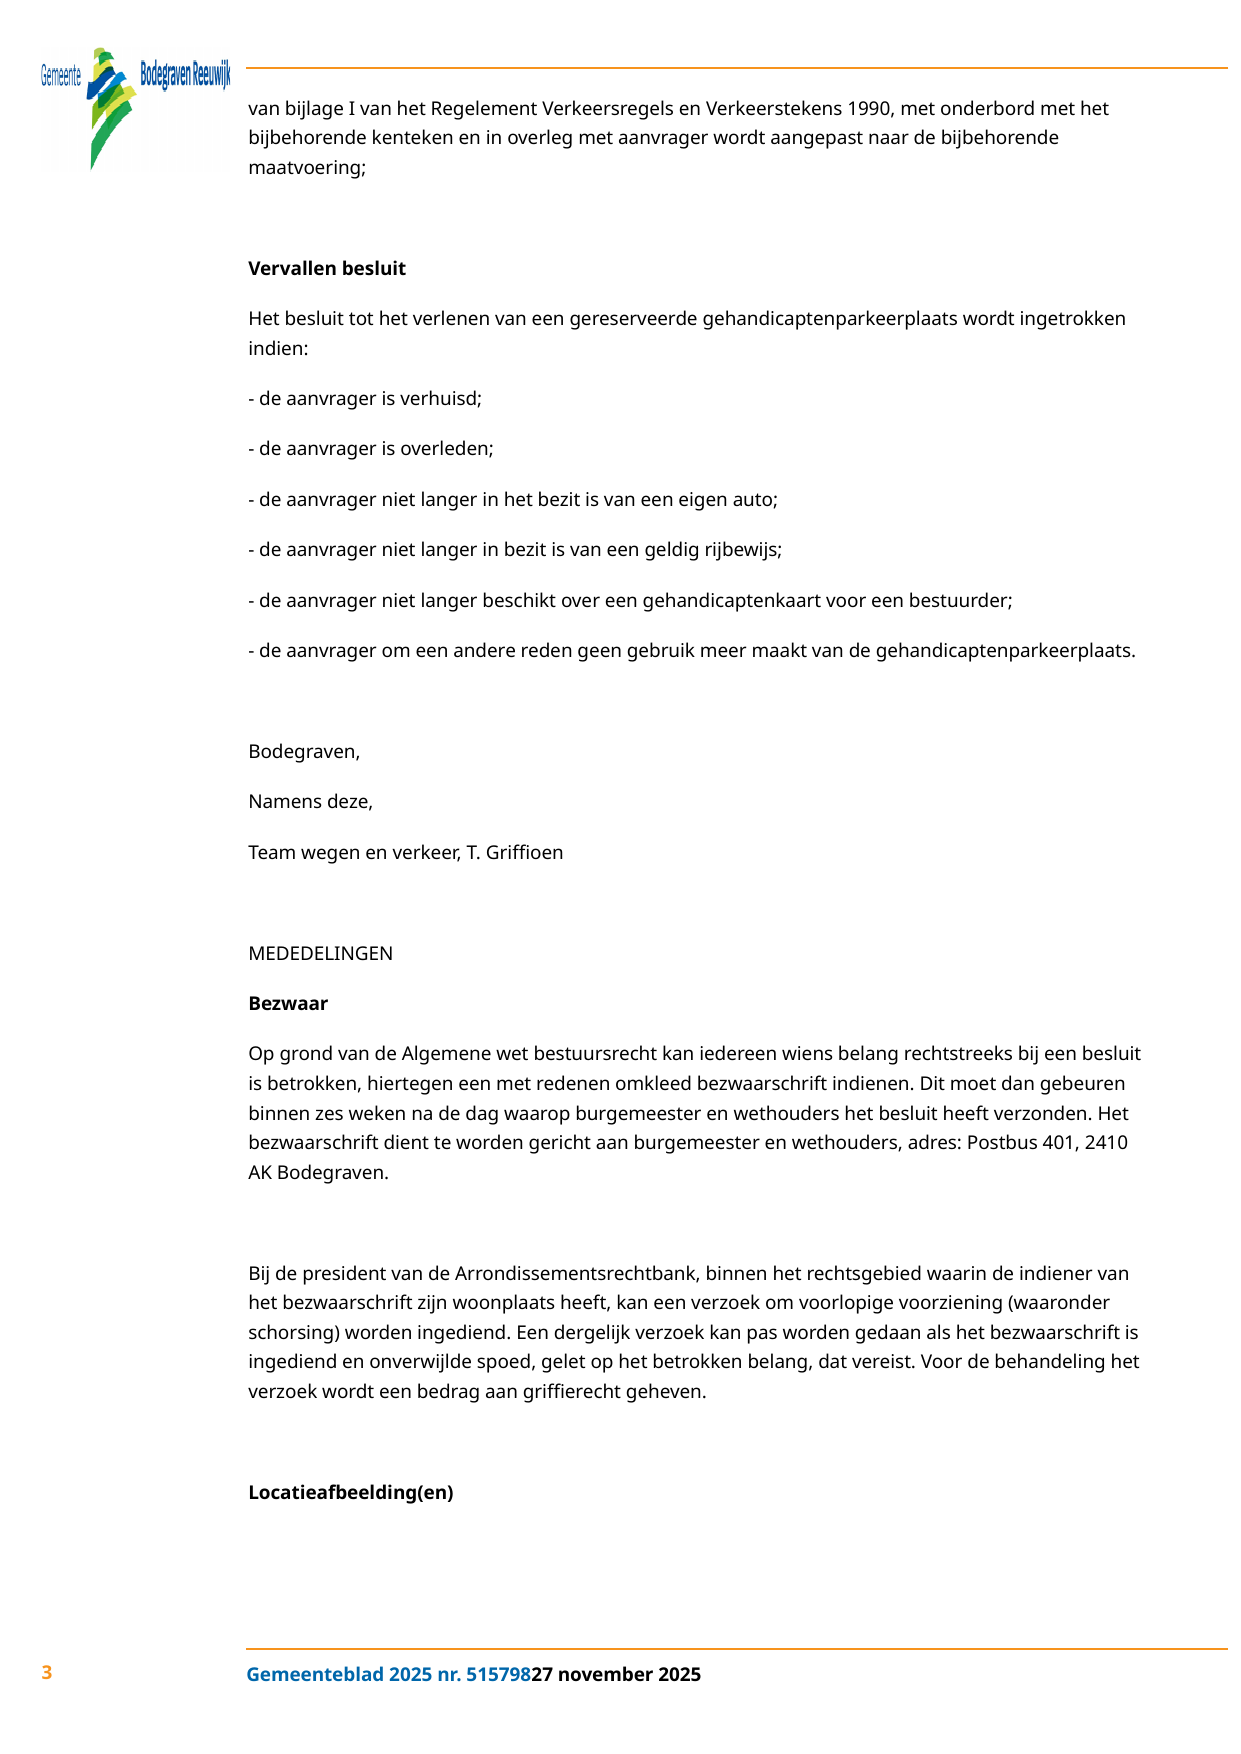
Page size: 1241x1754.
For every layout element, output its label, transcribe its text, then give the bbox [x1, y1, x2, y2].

text - de aanvrager om een andere reden geen gebruik meer maakt van de gehandicaptenparkeerplaats. [248, 637, 1152, 663]
text Op grond van de Algemene wet bestuursrecht kan iedereen wiens belang rechtstreeks bij een besluit is betrokken, hiertegen een met redenen omkleed bezwaarschrift indienen. Dit moet dan gebeuren binnen zes weken na de dag waarop burgemeester en wethouders het besluit heeft verzonden. Het bezwaarschrift dient te worden gericht aan burgemeester en wethouders, adres: Postbus 401, 2410 AK Bodegraven. [248, 1041, 1152, 1185]
text - de aanvrager niet langer beschikt over een gehandicaptenkaart voor een bestuurder; [248, 587, 1152, 613]
text Team wegen en verkeer, T. Griffioen [248, 839, 1152, 865]
text - de aanvrager is overleden; [248, 436, 1152, 461]
text - de aanvrager niet langer in bezit is van een geldig rijbewijs; [248, 536, 1152, 562]
picture [41, 47, 231, 172]
text - de aanvrager niet langer in het bezit is van een eigen auto; [248, 486, 1152, 512]
text - de aanvrager is verhuisd; [248, 385, 1152, 411]
text Locatieafbeelding(en) [248, 1479, 1152, 1505]
text Het besluit tot het verlenen van een gereserveerde gehandicaptenparkeerplaats wordt ingetrokken indien: [248, 305, 1152, 361]
text Vervallen besluit [248, 255, 1152, 281]
text van bijlage I van het Regelement Verkeersregels en Verkeerstekens 1990, met onderbord met het bijbehorende kenteken en in overleg met aanvrager wordt aangepast naar de bijbehorende maatvoering; [248, 95, 1152, 180]
text Bezwaar [248, 990, 1152, 1016]
text Namens deze, [248, 788, 1152, 814]
text Bij de president van de Arrondissementsrechtbank, binnen het rechtsgebied waarin de indiener van het bezwaarschrift zijn woonplaats heeft, kan een verzoek om voorlopige voorziening (waaronder schorsing) worden ingediend. Een dergelijk verzoek kan pas worden gedaan als het bezwaarschrift is ingediend en onverwijlde spoed, gelet op het betrokken belang, dat vereist. Voor de behandeling het verzoek wordt een bedrag aan griffierecht geheven. [248, 1260, 1152, 1404]
text MEDEDELINGEN [248, 940, 1152, 966]
text Bodegraven, [248, 738, 1152, 764]
